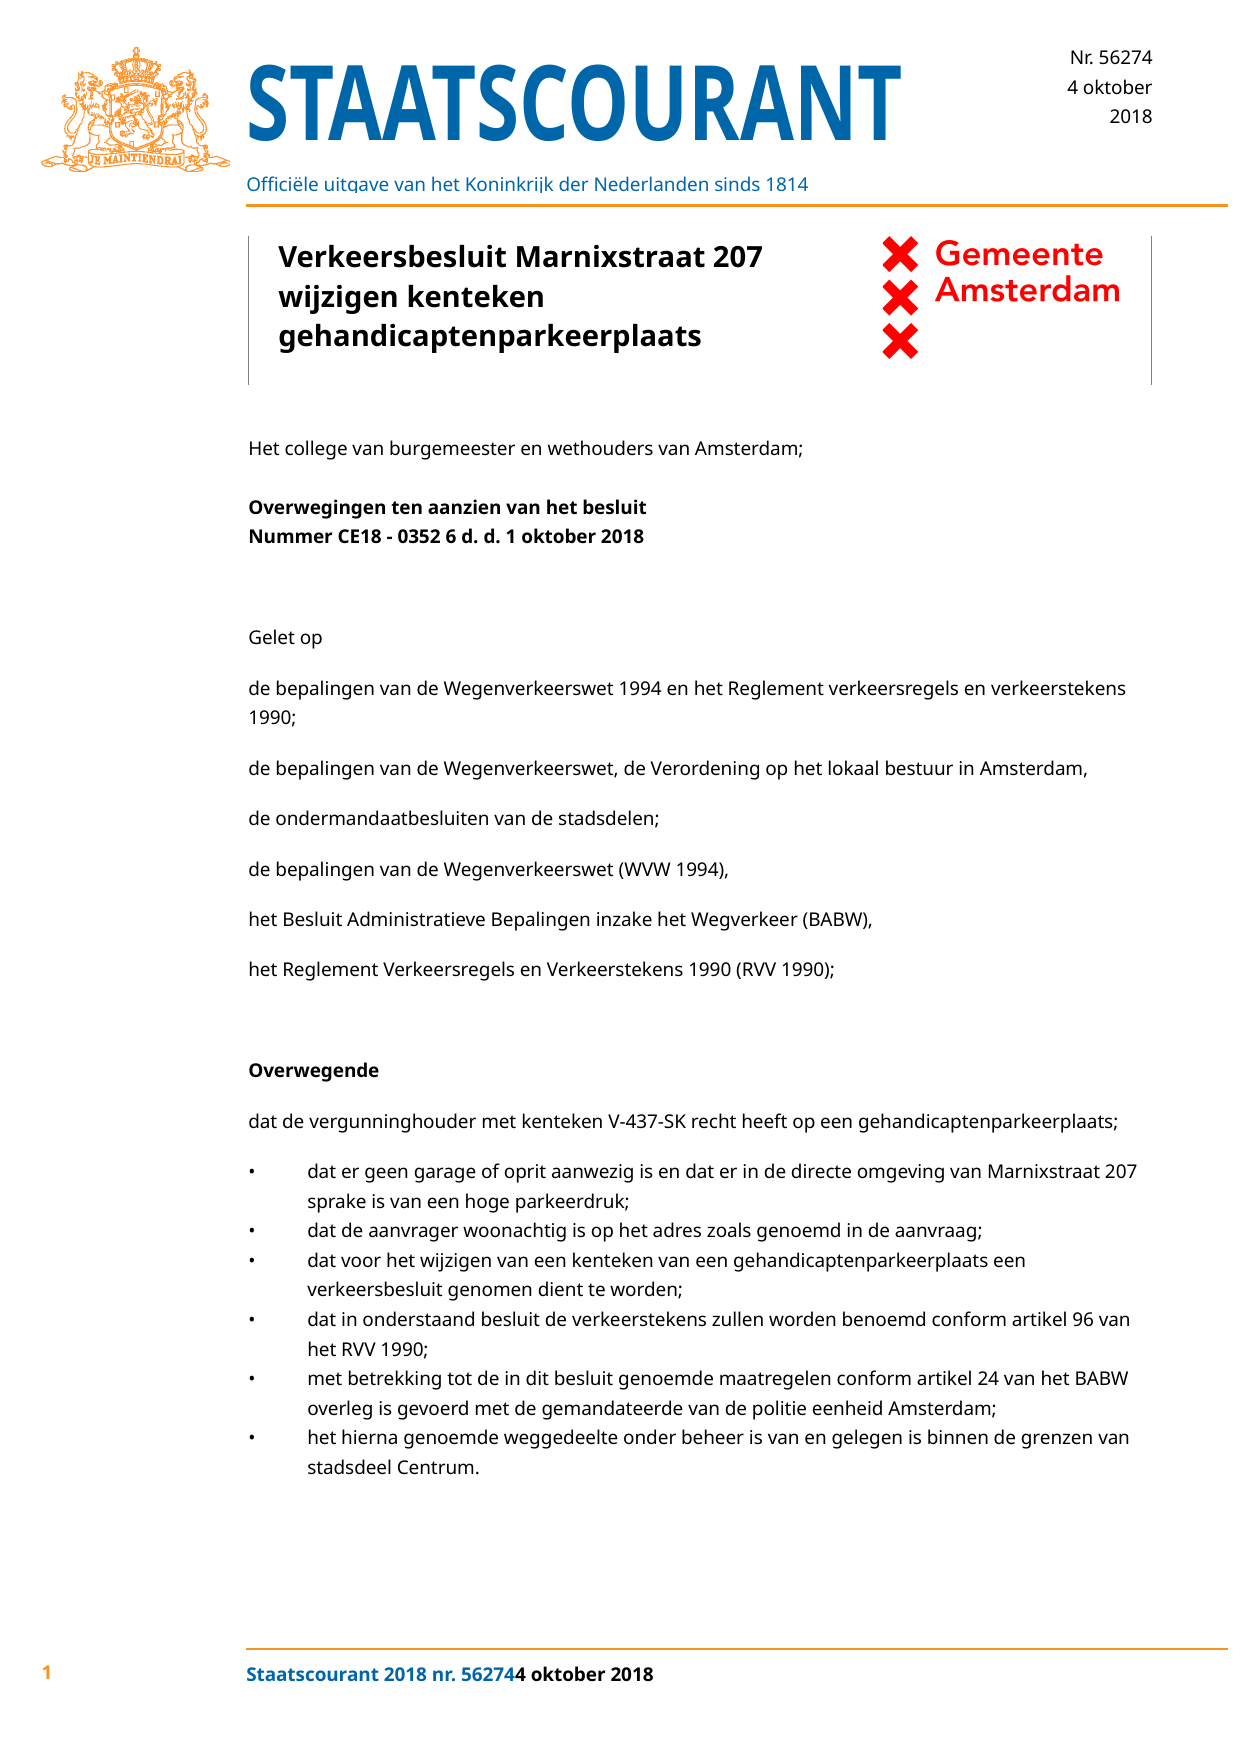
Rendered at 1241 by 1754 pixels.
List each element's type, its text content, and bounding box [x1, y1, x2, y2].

text de bepalingen van de Wegenverkeerswet, de Verordening op het lokaal bestuur in Amsterdam, [248, 755, 1152, 781]
list dat in onderstaand besluit de verkeerstekens zullen worden benoemd conform artikel 96 van het RVV 1990; [248, 1306, 1152, 1362]
text Nummer CE18 - 0352 6 d. d. 1 oktober 2018 [248, 524, 1152, 549]
picture [41, 47, 231, 172]
table_header [850, 236, 1151, 385]
table_header Verkeersbesluit Marnixstraat 207 wijzigen kenteken gehandicaptenparkeerplaats [249, 236, 850, 385]
list dat de aanvrager woonachtig is op het adres zoals genoemd in de aanvraag; [248, 1217, 1152, 1243]
text dat de vergunninghouder met kenteken V-437-SK recht heeft op een gehandicaptenparkeerplaats; [248, 1108, 1152, 1134]
text de ondermandaatbesluiten van de stadsdelen; [248, 805, 1152, 831]
text de bepalingen van de Wegenverkeerswet 1994 en het Reglement verkeersregels en verkeerstekens 1990; [248, 675, 1152, 730]
text Gelet op [248, 624, 1152, 650]
list het hierna genoemde weggedeelte onder beheer is van en gelegen is binnen de grenzen van stadsdeel Centrum. [248, 1424, 1152, 1480]
text de bepalingen van de Wegenverkeerswet (WVW 1994), [248, 856, 1152, 882]
text het Reglement Verkeersregels en Verkeerstekens 1990 (RVV 1990); [248, 957, 1152, 982]
picture [882, 236, 1119, 359]
list met betrekking tot de in dit besluit genoemde maatregelen conform artikel 24 van het BABW overleg is gevoerd met de gemandateerde van de politie eenheid Amsterdam; [248, 1365, 1152, 1421]
list dat er geen garage of oprit aanwezig is en dat er in de directe omgeving van Marnixstraat 207 sprake is van een hoge parkeerdruk; [248, 1158, 1152, 1214]
text Overwegingen ten aanzien van het besluit [248, 494, 1152, 520]
text het Besluit Administratieve Bepalingen inzake het Wegverkeer (BABW), [248, 906, 1152, 932]
text Overwegende [248, 1057, 1152, 1083]
list dat voor het wijzigen van een kenteken van een gehandicaptenparkeerplaats een verkeersbesluit genomen dient te worden; [248, 1247, 1152, 1302]
text Het college van burgemeester en wethouders van Amsterdam; [248, 435, 1152, 461]
